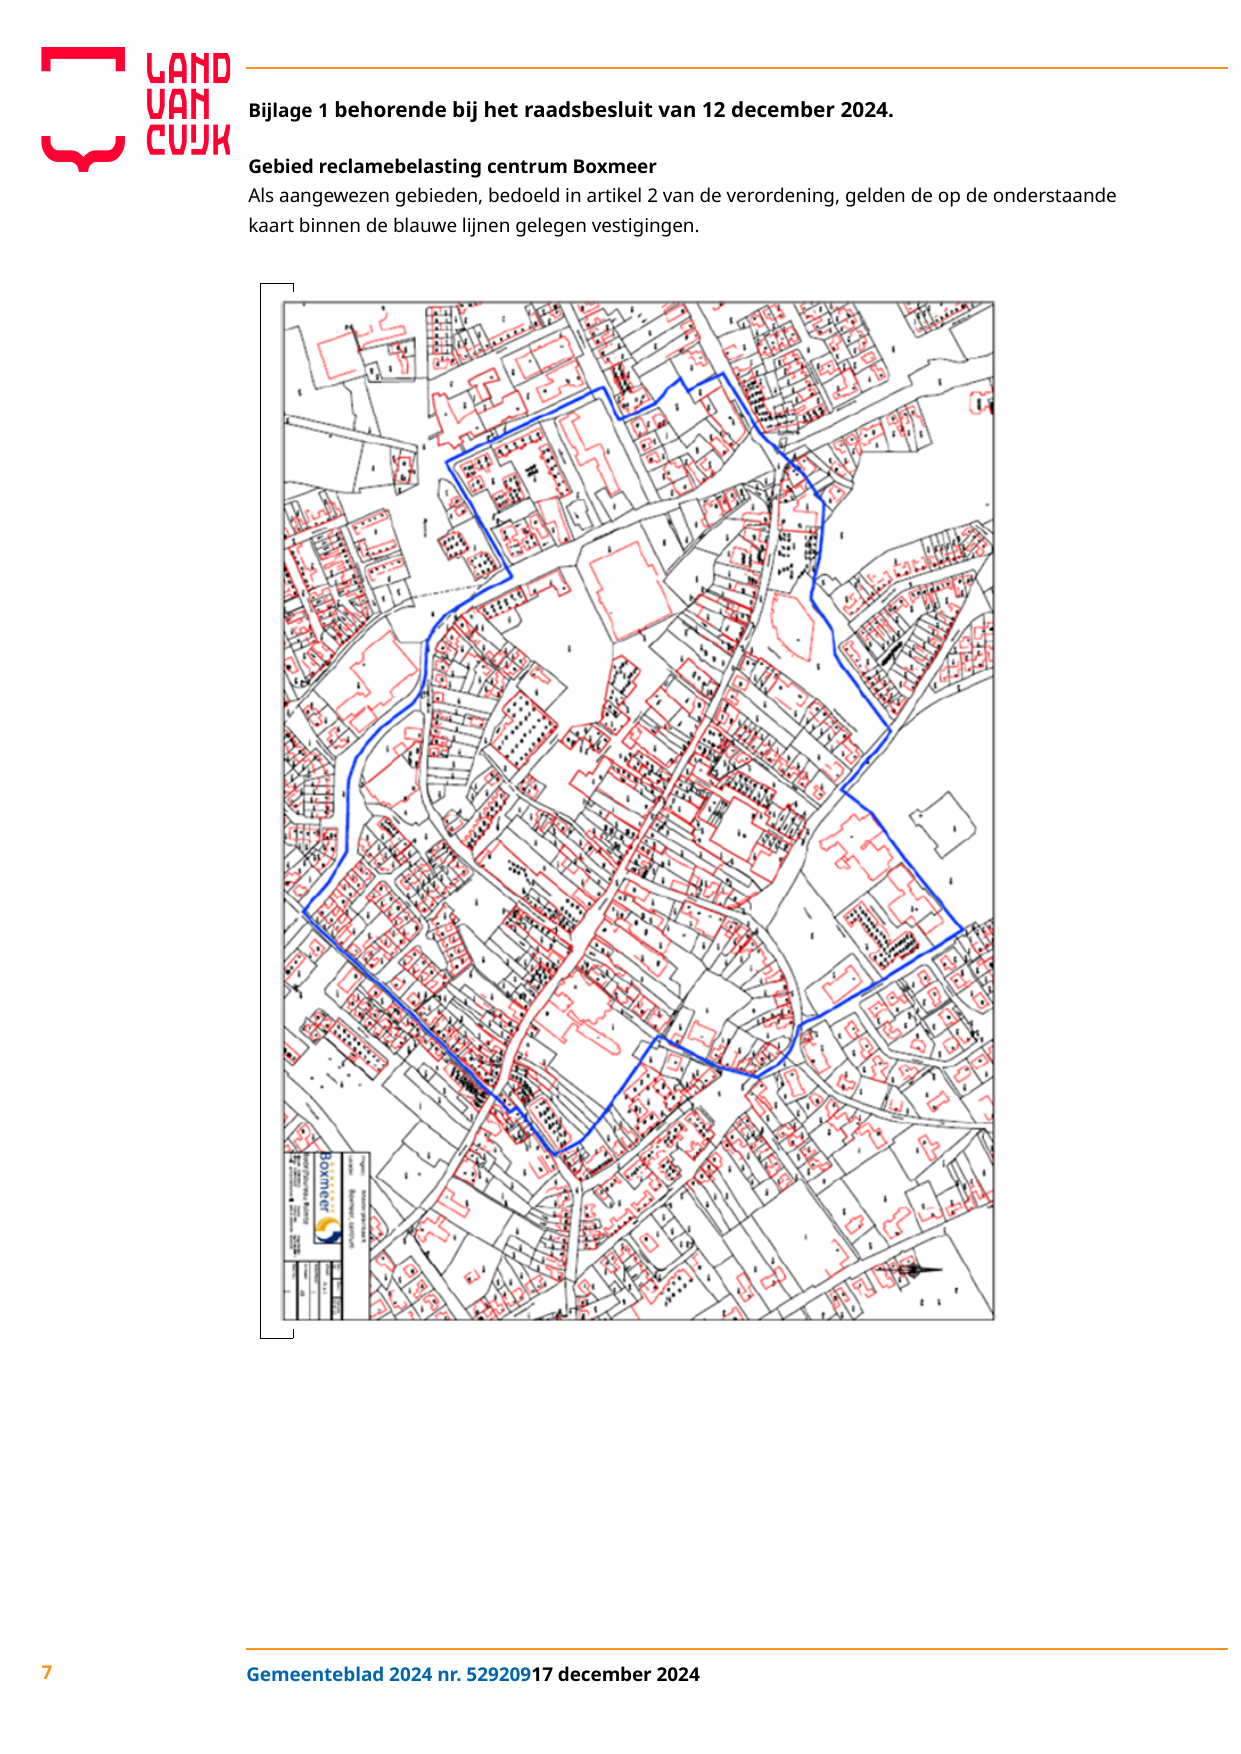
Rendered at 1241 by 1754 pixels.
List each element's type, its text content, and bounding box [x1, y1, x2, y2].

text Bijlage 1 behorende bij het raadsbesluit van 12 december 2024. [248, 95, 1152, 123]
text Als aangewezen gebieden, bedoeld in artikel 2 van de verordening, gelden de op de onderstaande kaart binnen de blauwe lijnen gelegen vestigingen. [248, 182, 1152, 238]
picture [268, 292, 1008, 1329]
text Gebied reclamebelasting centrum Boxmeer [248, 153, 1152, 179]
picture [41, 47, 231, 172]
